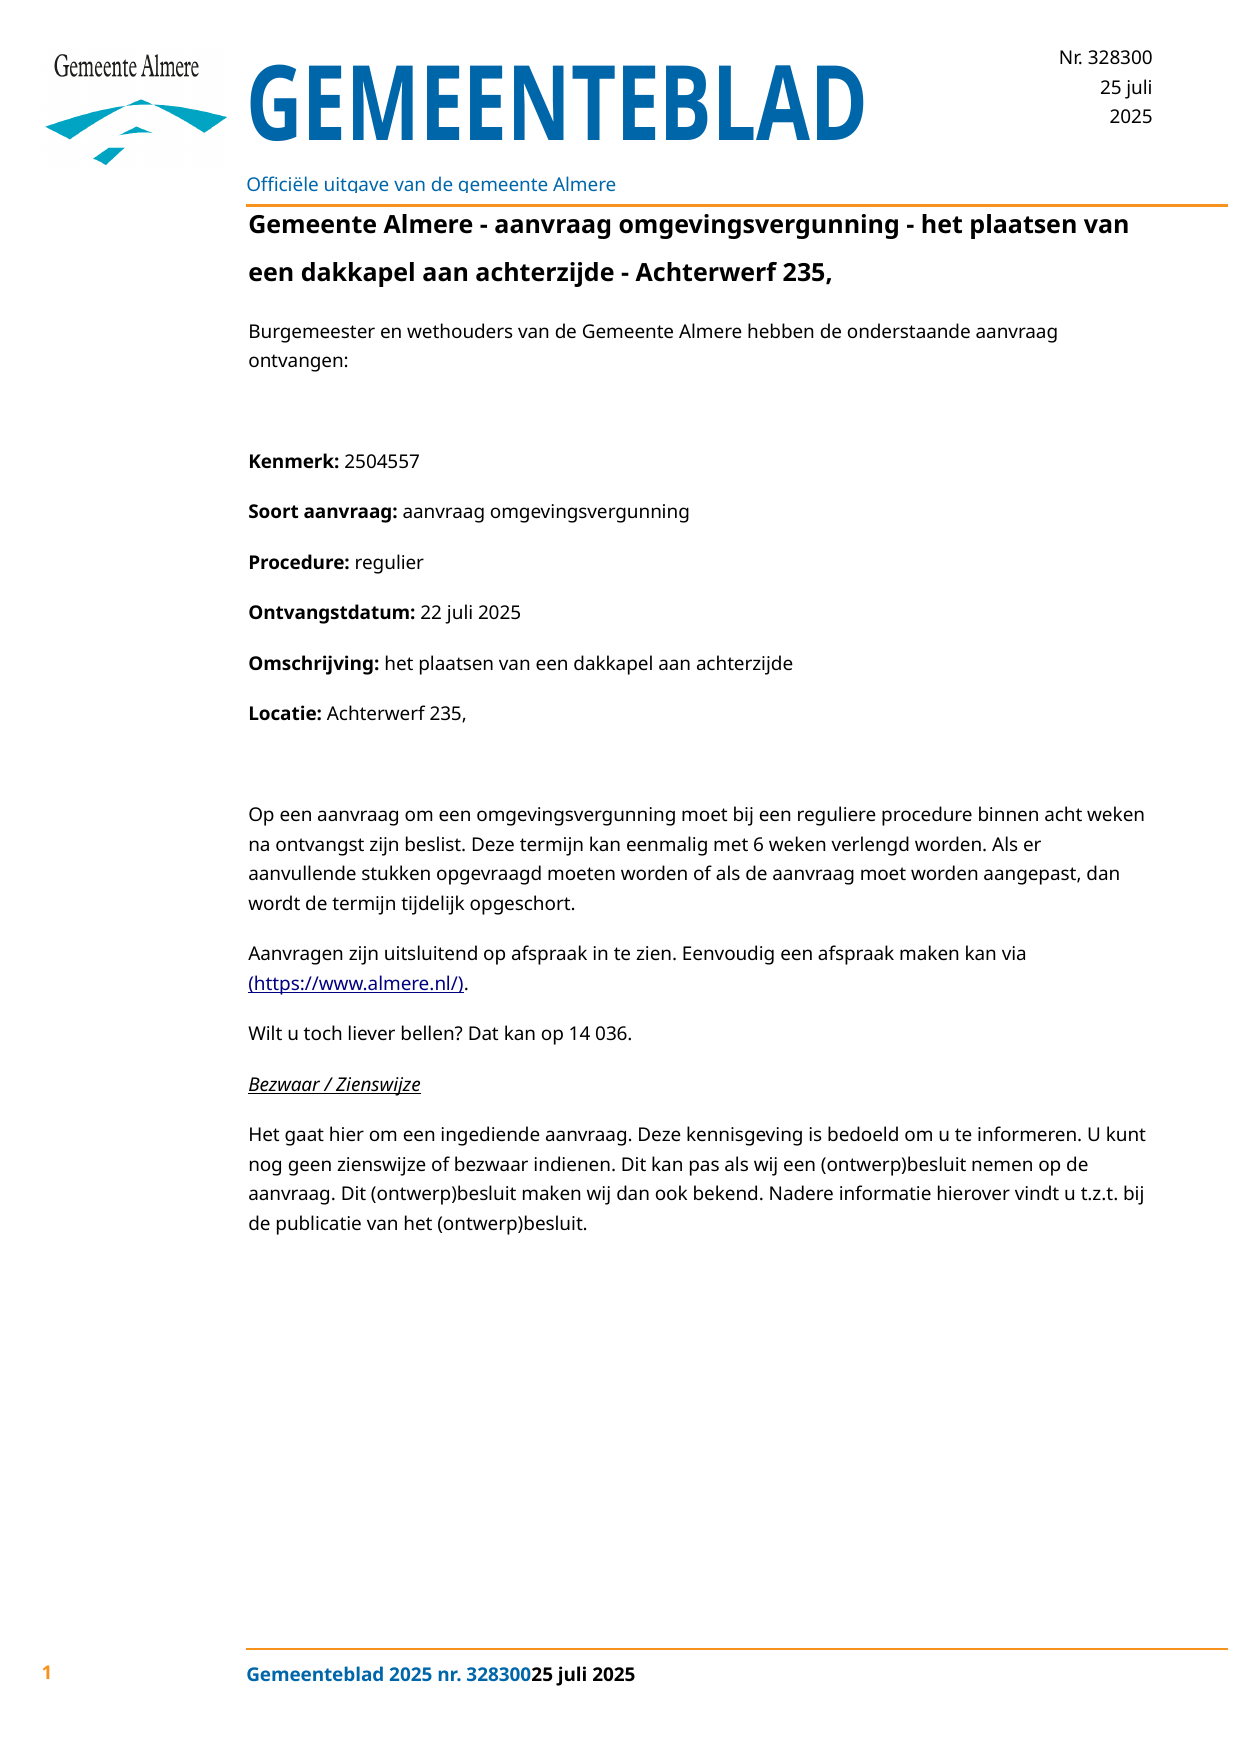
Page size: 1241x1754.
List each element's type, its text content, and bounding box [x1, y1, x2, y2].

text Omschrijving: het plaatsen van een dakkapel aan achterzijde [248, 650, 1152, 676]
text Aanvragen zijn uitsluitend op afspraak in te zien. Eenvoudig een afspraak maken kan via (https://www.almere.nl/). [248, 940, 1152, 996]
text Soort aanvraag: aanvraag omgevingsvergunning [248, 499, 1152, 524]
text Wilt u toch liever bellen? Dat kan op 14 036. [248, 1020, 1152, 1046]
text Kenmerk: 2504557 [248, 448, 1152, 474]
text Op een aanvraag om een omgevingsvergunning moet bij een reguliere procedure binnen acht weken na ontvangst zijn beslist. Deze termijn kan eenmalig met 6 weken verlengd worden. Als er aanvullende stukken opgevraagd moeten worden of als de aanvraag moet worden aangepast, dan wordt de termijn tijdelijk opgeschort. [248, 801, 1152, 916]
text Gemeente Almere - aanvraag omgevingsvergunning - het plaatsen van een dakkapel aan achterzijde - Achterwerf 235, [248, 207, 1152, 288]
text Het gaat hier om een ingediende aanvraag. Deze kennisgeving is bedoeld om u te informeren. U kunt nog geen zienswijze of bezwaar indienen. Dit kan pas als wij een (ontwerp)besluit nemen op de aanvraag. Dit (ontwerp)besluit maken wij dan ook bekend. Nadere informatie hierover vindt u t.z.t. bij de publicatie van het (ontwerp)besluit. [248, 1121, 1152, 1236]
picture [41, 47, 231, 172]
text Locatie: Achterwerf 235, [248, 700, 1152, 726]
text Ontvangstdatum: 22 juli 2025 [248, 599, 1152, 625]
text Burgemeester en wethouders van de Gemeente Almere hebben de onderstaande aanvraag ontvangen: [248, 318, 1152, 373]
text Bezwaar / Zienswijze [248, 1071, 1152, 1097]
text Procedure: regulier [248, 549, 1152, 575]
